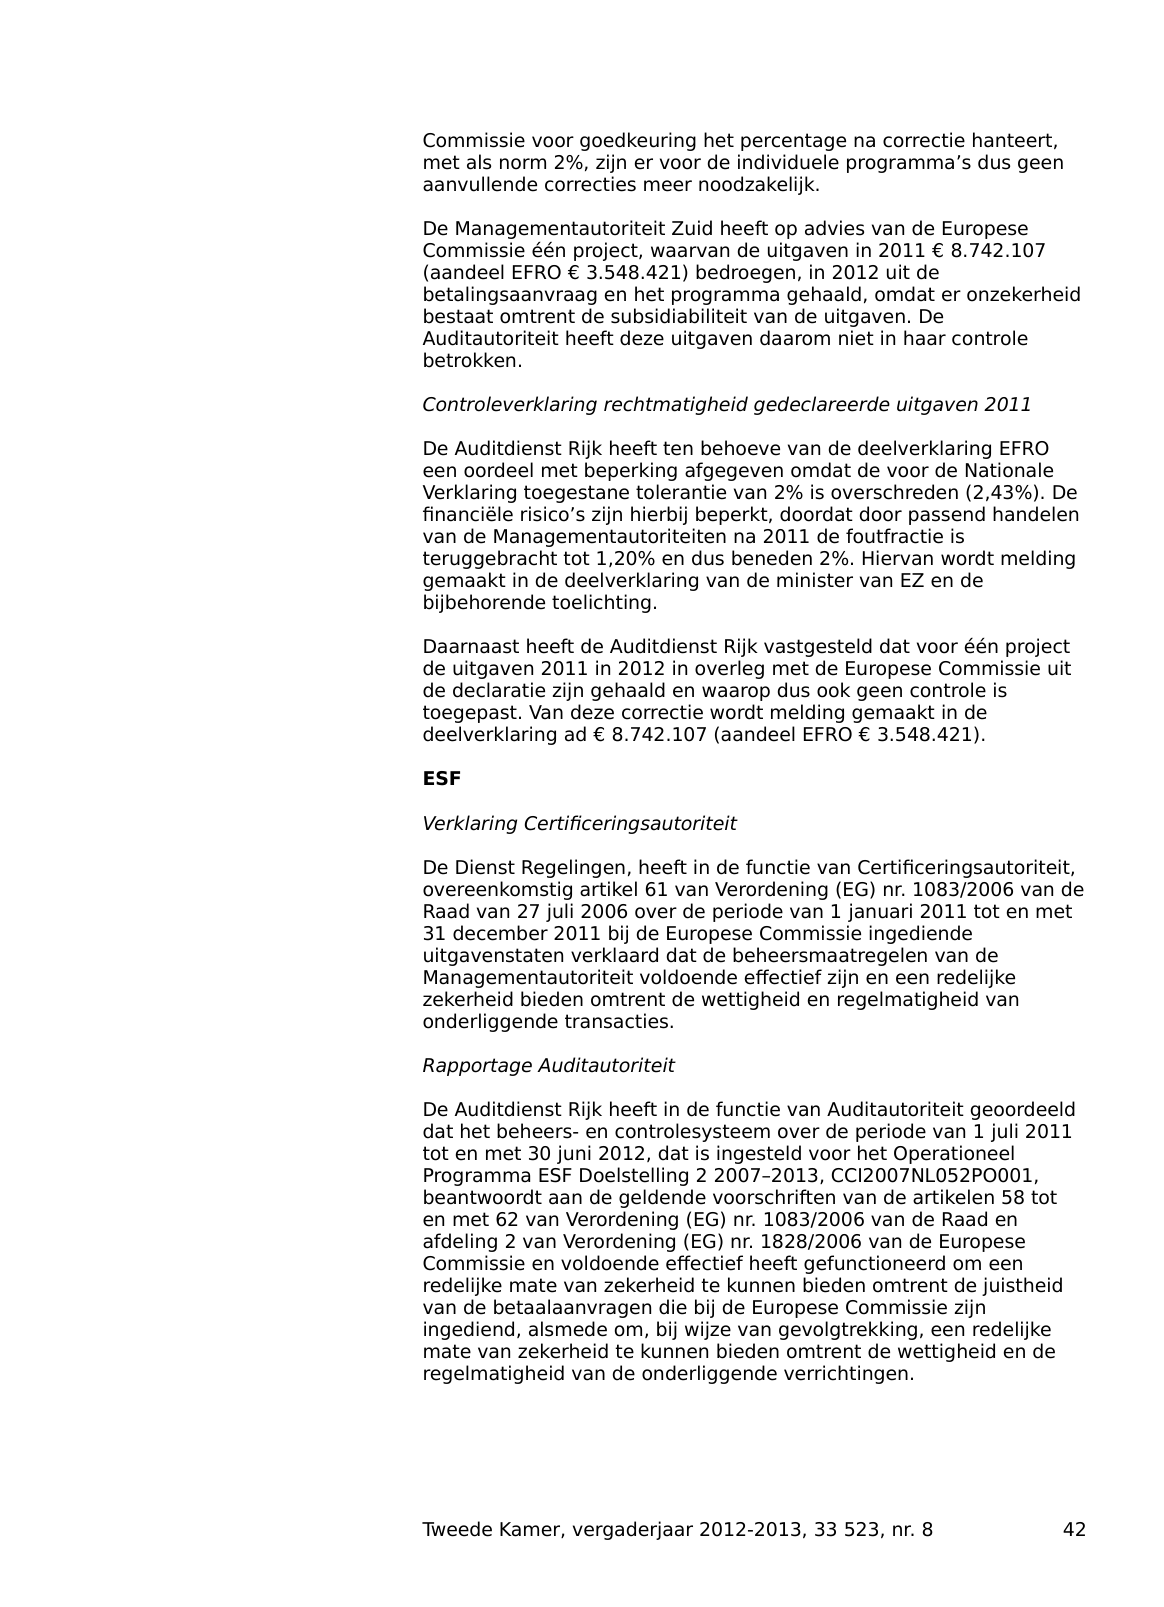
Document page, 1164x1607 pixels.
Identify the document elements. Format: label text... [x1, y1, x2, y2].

text Commissie voor goedkeuring het percentage na correctie hanteert, met als norm 2%, zijn er voor de individuele programma’s dus geen aanvullende correcties meer noodzakelijk. [422, 130, 1087, 196]
text De Auditdienst Rijk heeft in de functie van Auditautoriteit geoordeeld dat het beheers- en controlesysteem over de periode van 1 juli 2011 tot en met 30 juni 2012, dat is ingesteld voor het Operationeel Programma ESF Doelstelling 2 2007–2013, CCI2007NL052PO001, beantwoordt aan de geldende voorschriften van de artikelen 58 tot en met 62 van Verordening (EG) nr. 1083/2006 van de Raad en afdeling 2 van Verordening (EG) nr. 1828/2006 van de Europese Commissie en voldoende effectief heeft gefunctioneerd om een redelijke mate van zekerheid te kunnen bieden omtrent de juistheid van de betaalaanvragen die bij de Europese Commissie zijn ingediend, alsmede om, bij wijze van gevolgtrekking, een redelijke mate van zekerheid te kunnen bieden omtrent de wettigheid en de regelmatigheid van de onderliggende verrichtingen. [422, 1099, 1087, 1384]
subtitle Verklaring Certificeringsautoriteit [422, 812, 1087, 834]
text Daarnaast heeft de Auditdienst Rijk vastgesteld dat voor één project de uitgaven 2011 in 2012 in overleg met de Europese Commissie uit de declaratie zijn gehaald en waarop dus ook geen controle is toegepast. Van deze correctie wordt melding gemaakt in de deelverklaring ad € 8.742.107 (aandeel EFRO € 3.548.421). [422, 636, 1087, 746]
text De Managementautoriteit Zuid heeft op advies van de Europese Commissie één project, waarvan de uitgaven in 2011 € 8.742.107 (aandeel EFRO € 3.548.421) bedroegen, in 2012 uit de betalingsaanvraag en het programma gehaald, omdat er onzekerheid bestaat omtrent de subsidiabiliteit van de uitgaven. De Auditautoriteit heeft deze uitgaven daarom niet in haar controle betrokken. [422, 218, 1087, 372]
subtitle Rapportage Auditautoriteit [422, 1055, 1087, 1077]
subtitle ESF [422, 768, 1087, 790]
subtitle Controleverklaring rechtmatigheid gedeclareerde uitgaven 2011 [422, 394, 1087, 416]
text De Auditdienst Rijk heeft ten behoeve van de deelverklaring EFRO een oordeel met beperking afgegeven omdat de voor de Nationale Verklaring toegestane tolerantie van 2% is overschreden (2,43%). De financiële risico’s zijn hierbij beperkt, doordat door passend handelen van de Managementautoriteiten na 2011 de foutfractie is teruggebracht tot 1,20% en dus beneden 2%. Hiervan wordt melding gemaakt in de deelverklaring van de minister van EZ en de bijbehorende toelichting. [422, 438, 1087, 614]
text De Dienst Regelingen, heeft in de functie van Certificeringsautoriteit, overeenkomstig artikel 61 van Verordening (EG) nr. 1083/2006 van de Raad van 27 juli 2006 over de periode van 1 januari 2011 tot en met 31 december 2011 bij de Europese Commissie ingediende uitgavenstaten verklaard dat de beheersmaatregelen van de Managementautoriteit voldoende effectief zijn en een redelijke zekerheid bieden omtrent de wettigheid en regelmatigheid van onderliggende transacties. [422, 857, 1087, 1032]
